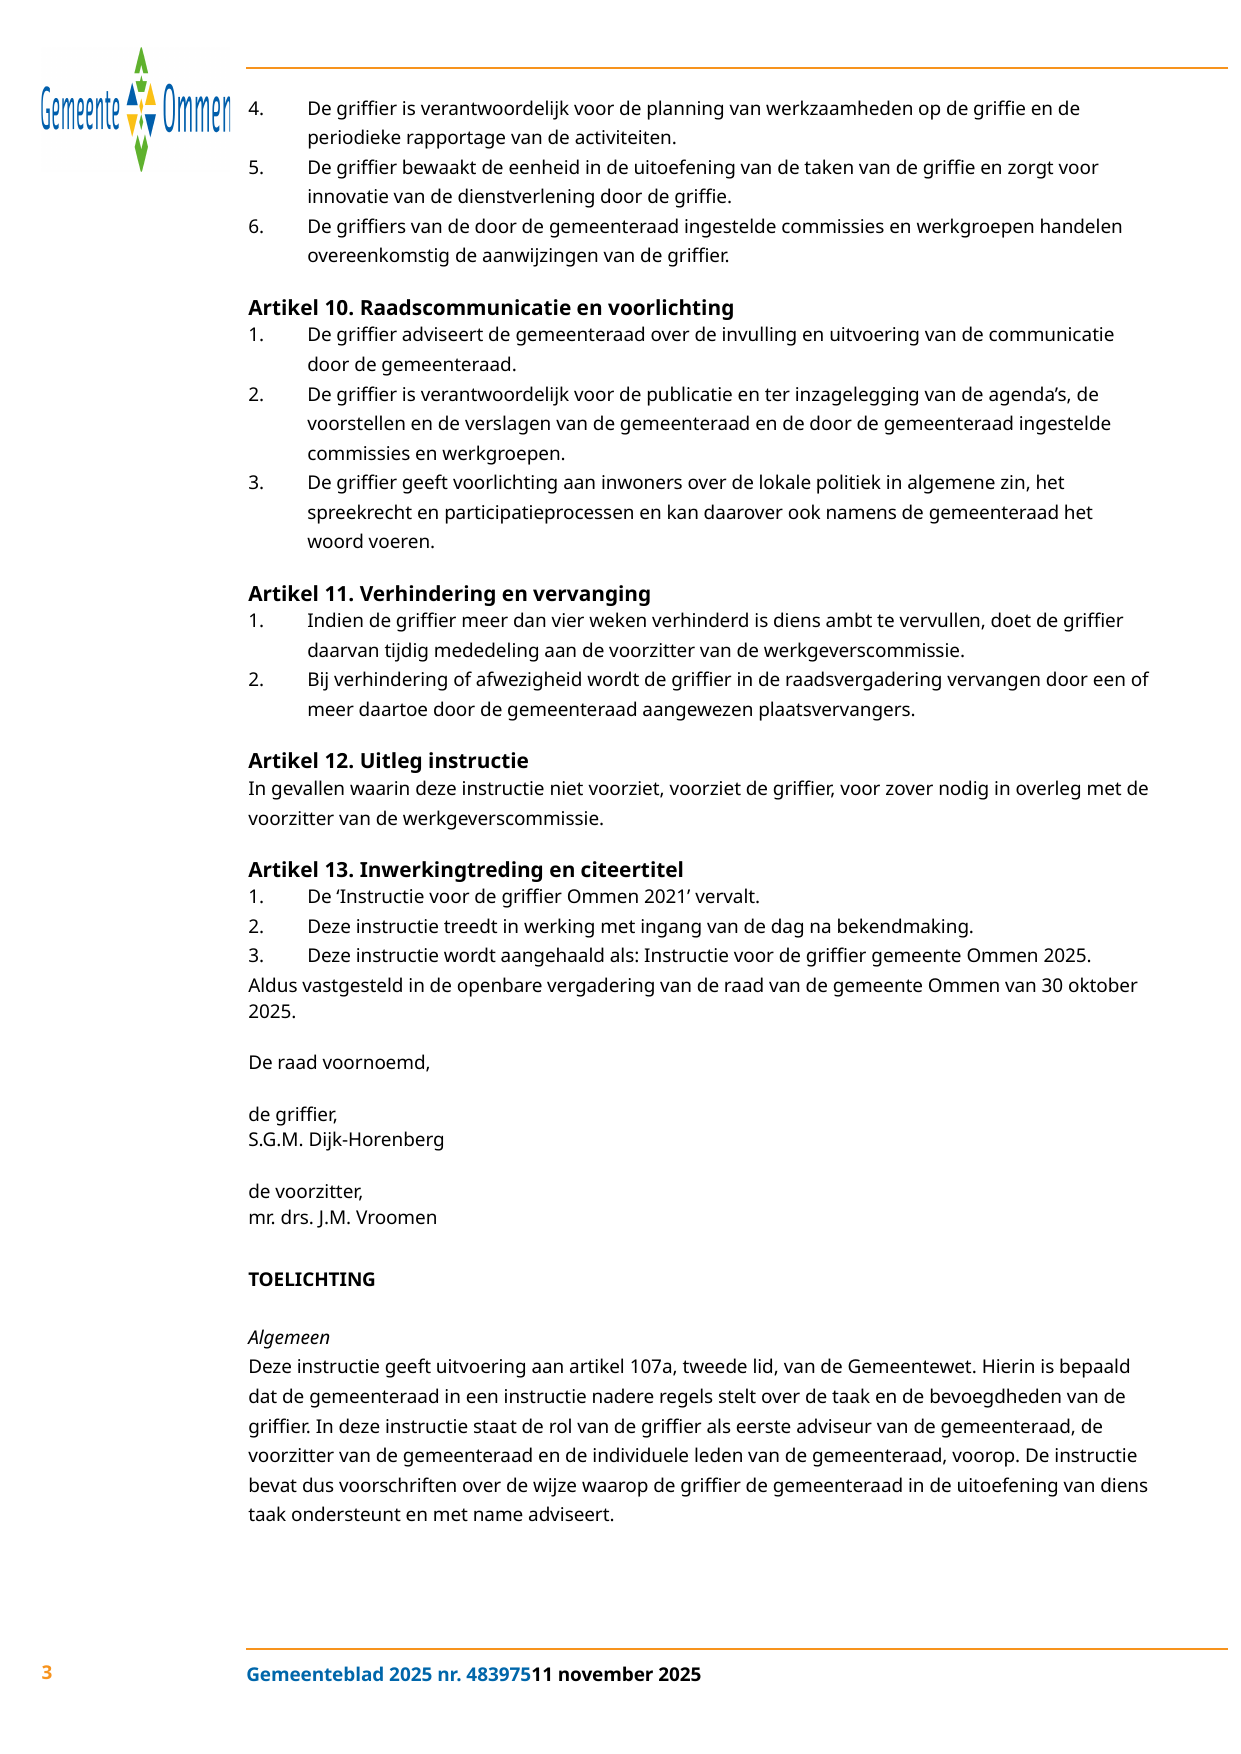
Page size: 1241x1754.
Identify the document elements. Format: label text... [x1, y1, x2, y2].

text mr. drs. J.M. Vroomen [248, 1204, 1152, 1229]
list De griffier is verantwoordelijk voor de planning van werkzaamheden op de griffie en de periodieke rapportage van de activiteiten. [248, 95, 1152, 150]
text TOELICHTING [248, 1255, 1152, 1295]
text Artikel 10. Raadscommunicatie en voorlichting [248, 293, 1152, 322]
list De griffiers van de door de gemeenteraad ingestelde commissies en werkgroepen handelen overeenkomstig de aanwijzingen van de griffier. [248, 213, 1152, 268]
list De griffier bewaakt de eenheid in de uitoefening van de taken van de griffie en zorgt voor innovatie van de dienstverlening door de griffie. [248, 154, 1152, 209]
list Bij verhindering of afwezigheid wordt de griffier in de raadsvergadering vervangen door een of meer daartoe door de gemeenteraad aangewezen plaatsvervangers. [248, 667, 1152, 722]
text Aldus vastgesteld in de openbare vergadering van de raad van de gemeente Ommen van 30 oktober 2025. [248, 972, 1152, 1024]
text Artikel 12. Uitleg instructie [248, 747, 1152, 775]
text Artikel 11. Verhindering en vervanging [248, 579, 1152, 607]
text Algemeen [248, 1324, 1152, 1350]
text De raad voornoemd, [248, 1049, 1152, 1075]
list Deze instructie treedt in werking met ingang van de dag na bekendmaking. [248, 913, 1152, 939]
list De griffier is verantwoordelijk voor de publicatie en ter inzagelegging van de agenda’s, de voorstellen en de verslagen van de gemeenteraad en de door de gemeenteraad ingestelde commissies en werkgroepen. [248, 381, 1152, 466]
text In gevallen waarin deze instructie niet voorziet, voorziet de griffier, voor zover nodig in overleg met de voorzitter van de werkgeverscommissie. [248, 775, 1152, 830]
picture [41, 47, 231, 172]
list Indien de griffier meer dan vier weken verhinderd is diens ambt te vervullen, doet de griffier daarvan tijdig mededeling aan de voorzitter van de werkgeverscommissie. [248, 607, 1152, 663]
list Deze instructie wordt aangehaald als: Instructie voor de griffier gemeente Ommen 2025. [248, 943, 1152, 968]
text Deze instructie geeft uitvoering aan artikel 107a, tweede lid, van de Gemeentewet. Hierin is bepaald dat de gemeenteraad in een instructie nadere regels stelt over de taak en de bevoegdheden van de griffier. In deze instructie staat de rol van de griffier als eerste adviseur van de gemeenteraad, de voorzitter van de gemeenteraad en de individuele leden van de gemeenteraad, voorop. De instructie bevat dus voorschriften over de wijze waarop de griffier de gemeenteraad in de uitoefening van diens taak ondersteunt en met name adviseert. [248, 1354, 1152, 1527]
text de voorzitter, [248, 1178, 1152, 1204]
text S.G.M. Dijk-Horenberg [248, 1127, 1152, 1152]
list De griffier geeft voorlichting aan inwoners over de lokale politiek in algemene zin, het spreekrecht en participatieprocessen en kan daarover ook namens de gemeenteraad het woord voeren. [248, 469, 1152, 554]
list De griffier adviseert de gemeenteraad over de invulling en uitvoering van de communicatie door de gemeenteraad. [248, 322, 1152, 377]
text Artikel 13. Inwerkingtreding en citeertitel [248, 855, 1152, 883]
text de griffier, [248, 1101, 1152, 1127]
list De ‘Instructie voor de griffier Ommen 2021’ vervalt. [248, 883, 1152, 909]
